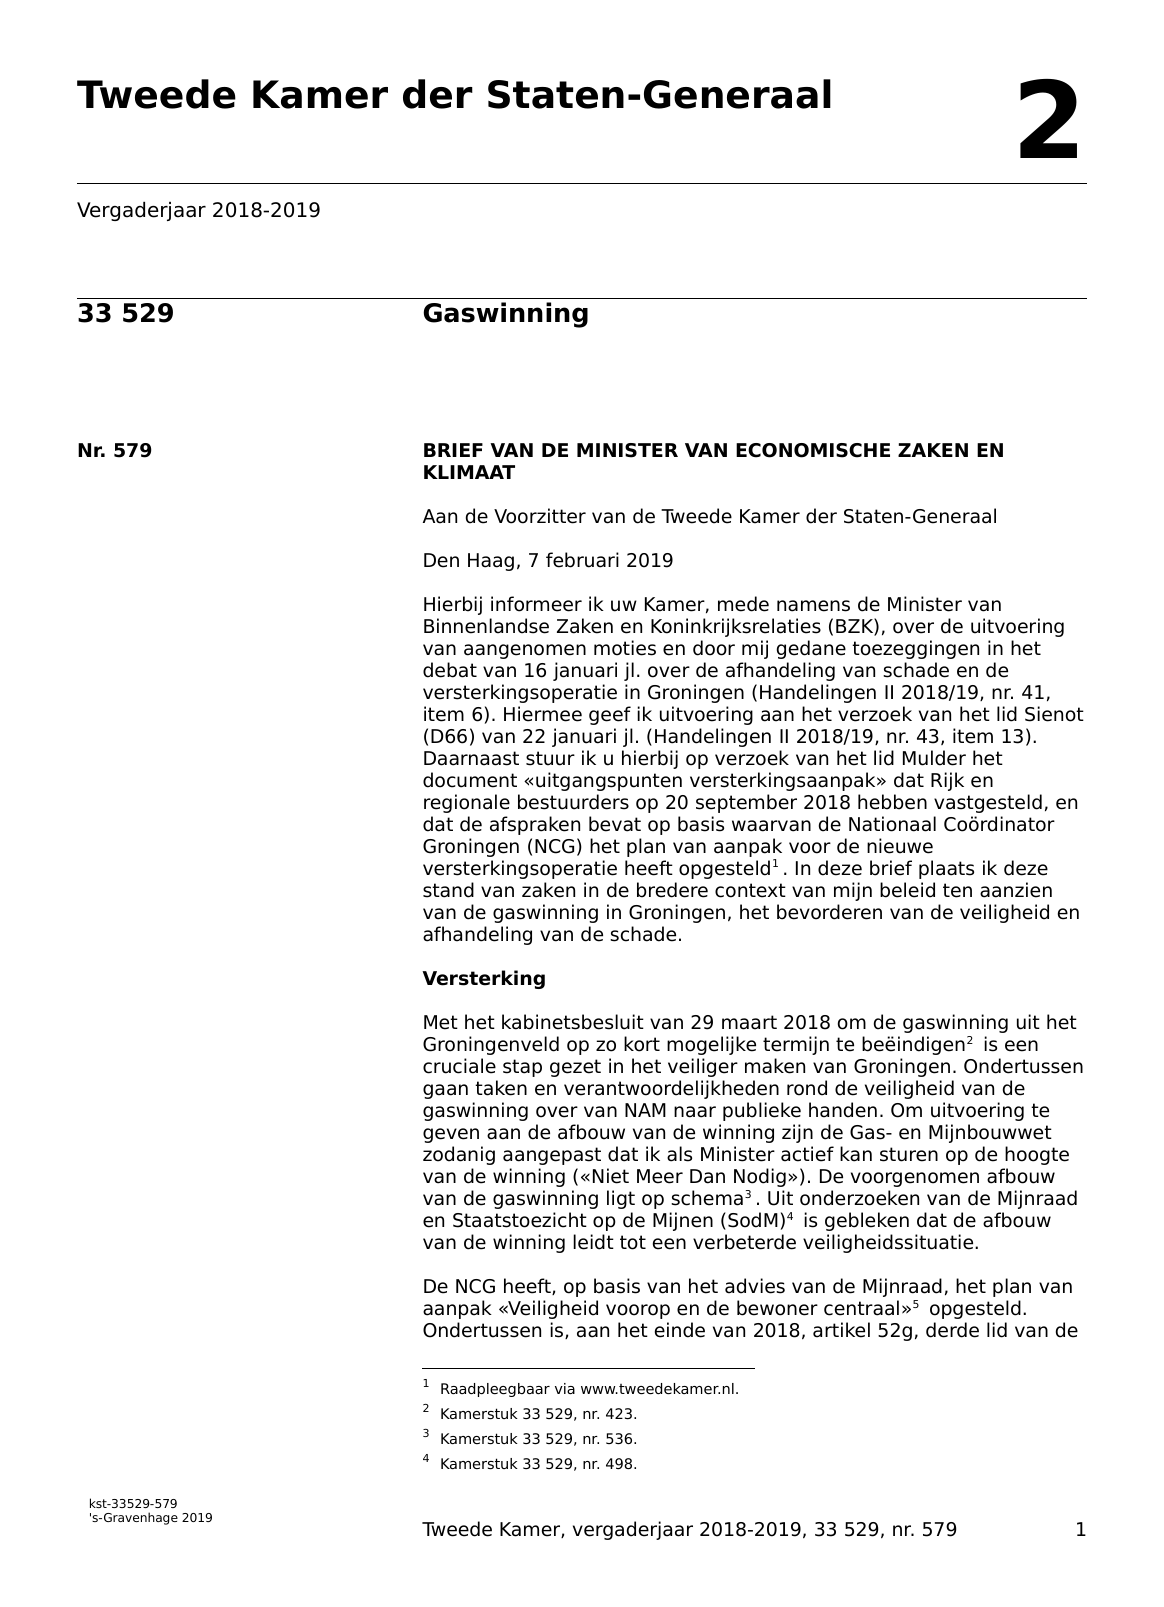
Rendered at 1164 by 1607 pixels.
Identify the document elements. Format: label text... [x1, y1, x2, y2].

text kst-33529-579 [88, 1497, 323, 1511]
text Raadpleegbaar via www.tweedekamer.nl. [422, 1377, 1087, 1399]
text 's-Gravenhage 2019 [88, 1511, 323, 1525]
text Kamerstuk 33 529, nr. 423. [422, 1402, 1087, 1424]
text Aan de Voorzitter van de Tweede Kamer der Staten-Generaal [422, 506, 1087, 528]
subtitle 33 529 Gaswinning [77, 299, 1087, 329]
text Met het kabinetsbesluit van 29 maart 2018 om de gaswinning uit het Groningenveld op zo kort mogelijke termijn te beëindigen is een cruciale stap gezet in het veiliger maken van Groningen. Ondertussen gaan taken en verantwoordelijkheden rond de veiligheid van de gaswinning over van NAM naar publieke handen. Om uitvoering te geven aan de afbouw van de winning zijn de Gas- en Mijnbouwwet zodanig aangepast dat ik als Minister actief kan sturen op de hoogte van de winning («Niet Meer Dan Nodig»). De voorgenomen afbouw van de gaswinning ligt op schema. Uit onderzoeken van de Mijnraad en Staatstoezicht op de Mijnen (SodM) is gebleken dat de afbouw van de winning leidt tot een verbeterde veiligheidssituatie. [422, 1012, 1087, 1254]
table_header Tweede Kamer der Staten-Generaal [77, 59, 886, 183]
table_header 2 [886, 59, 1087, 183]
text Den Haag, 7 februari 2019 [422, 550, 1087, 572]
subtitle Versterking [422, 968, 1087, 990]
text Hierbij informeer ik uw Kamer, mede namens de Minister van Binnenlandse Zaken en Koninkrijksrelaties (BZK), over de uitvoering van aangenomen moties en door mij gedane toezeggingen in het debat van 16 januari jl. over de afhandeling van schade en de versterkingsoperatie in Groningen (Handelingen II 2018/19, nr. 41, item 6). Hiermee geef ik uitvoering aan het verzoek van het lid Sienot (D66) van 22 januari jl. (Handelingen II 2018/19, nr. 43, item 13). Daarnaast stuur ik u hierbij op verzoek van het lid Mulder het document «uitgangspunten versterkingsaanpak» dat Rijk en regionale bestuurders op 20 september 2018 hebben vastgesteld, en dat de afspraken bevat op basis waarvan de Nationaal Coördinator Groningen (NCG) het plan van aanpak voor de nieuwe versterkingsoperatie heeft opgesteld. In deze brief plaats ik deze stand van zaken in de bredere context van mijn beleid ten aanzien van de gaswinning in Groningen, het bevorderen van de veiligheid en afhandeling van de schade. [422, 594, 1087, 946]
text Kamerstuk 33 529, nr. 498. [422, 1452, 1087, 1474]
text De NCG heeft, op basis van het advies van de Mijnraad, het plan van aanpak «Veiligheid voorop en de bewoner centraal» opgesteld. Ondertussen is, aan het einde van 2018, artikel 52g, derde lid van de [422, 1276, 1087, 1342]
text Kamerstuk 33 529, nr. 536. [422, 1427, 1087, 1449]
subtitle Nr. 579 BRIEF VAN DE MINISTER VAN ECONOMISCHE ZAKEN EN KLIMAAT [77, 440, 1087, 484]
table_cell Vergaderjaar 2018-2019 [77, 184, 1087, 298]
